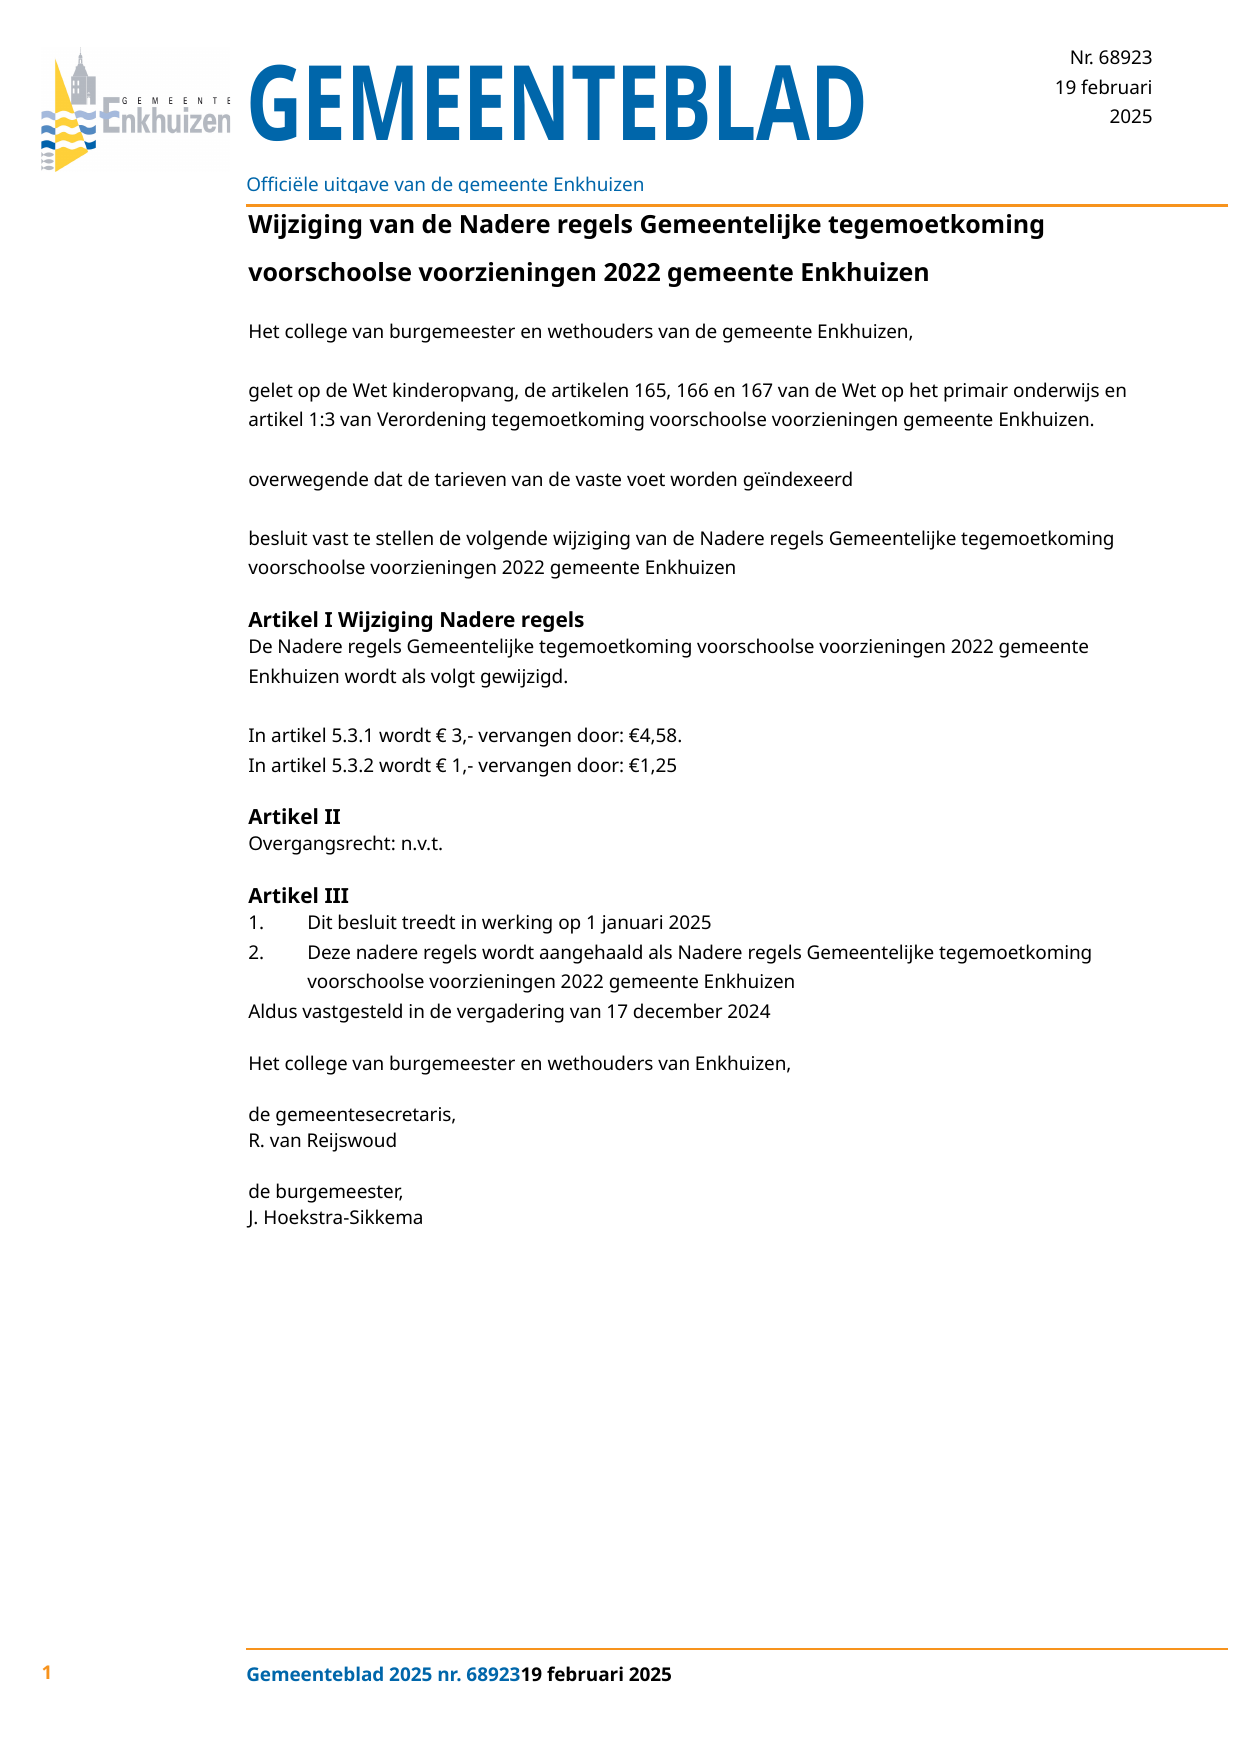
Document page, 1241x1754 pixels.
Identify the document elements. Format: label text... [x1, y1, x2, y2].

text Aldus vastgesteld in de vergadering van 17 december 2024 [248, 998, 1152, 1024]
text besluit vast te stellen de volgende wijziging van de Nadere regels Gemeentelijke tegemoetkoming voorschoolse voorzieningen 2022 gemeente Enkhuizen [248, 525, 1152, 580]
text Artikel I Wijziging Nadere regels [248, 605, 1152, 633]
text In artikel 5.3.2 wordt € 1,- vervangen door: €1,25 [248, 752, 1152, 777]
text de gemeentesecretaris, [248, 1101, 1152, 1127]
text In artikel 5.3.1 wordt € 3,- vervangen door: €4,58. [248, 722, 1152, 748]
text Artikel III [248, 881, 1152, 909]
text Wijziging van de Nadere regels Gemeentelijke tegemoetkoming voorschoolse voorzieningen 2022 gemeente Enkhuizen [248, 207, 1152, 288]
text Het college van burgemeester en wethouders van de gemeente Enkhuizen, [248, 318, 1152, 344]
text overwegende dat de tarieven van de vaste voet worden geïndexeerd [248, 466, 1152, 492]
text De Nadere regels Gemeentelijke tegemoetkoming voorschoolse voorzieningen 2022 gemeente Enkhuizen wordt als volgt gewijzigd. [248, 633, 1152, 689]
text Overgangsrecht: n.v.t. [248, 831, 1152, 856]
text Het college van burgemeester en wethouders van Enkhuizen, [248, 1050, 1152, 1075]
text de burgemeester, [248, 1178, 1152, 1204]
list Dit besluit treedt in werking op 1 januari 2025 [248, 909, 1152, 935]
text gelet op de Wet kinderopvang, de artikelen 165, 166 en 167 van de Wet op het primair onderwijs en artikel 1:3 van Verordening tegemoetkoming voorschoolse voorzieningen gemeente Enkhuizen. [248, 377, 1152, 432]
picture [41, 47, 231, 172]
text Artikel II [248, 802, 1152, 831]
text J. Hoekstra-Sikkema [248, 1204, 1152, 1230]
list Deze nadere regels wordt aangehaald als Nadere regels Gemeentelijke tegemoetkoming voorschoolse voorzieningen 2022 gemeente Enkhuizen [248, 939, 1152, 994]
text R. van Reijswoud [248, 1127, 1152, 1153]
